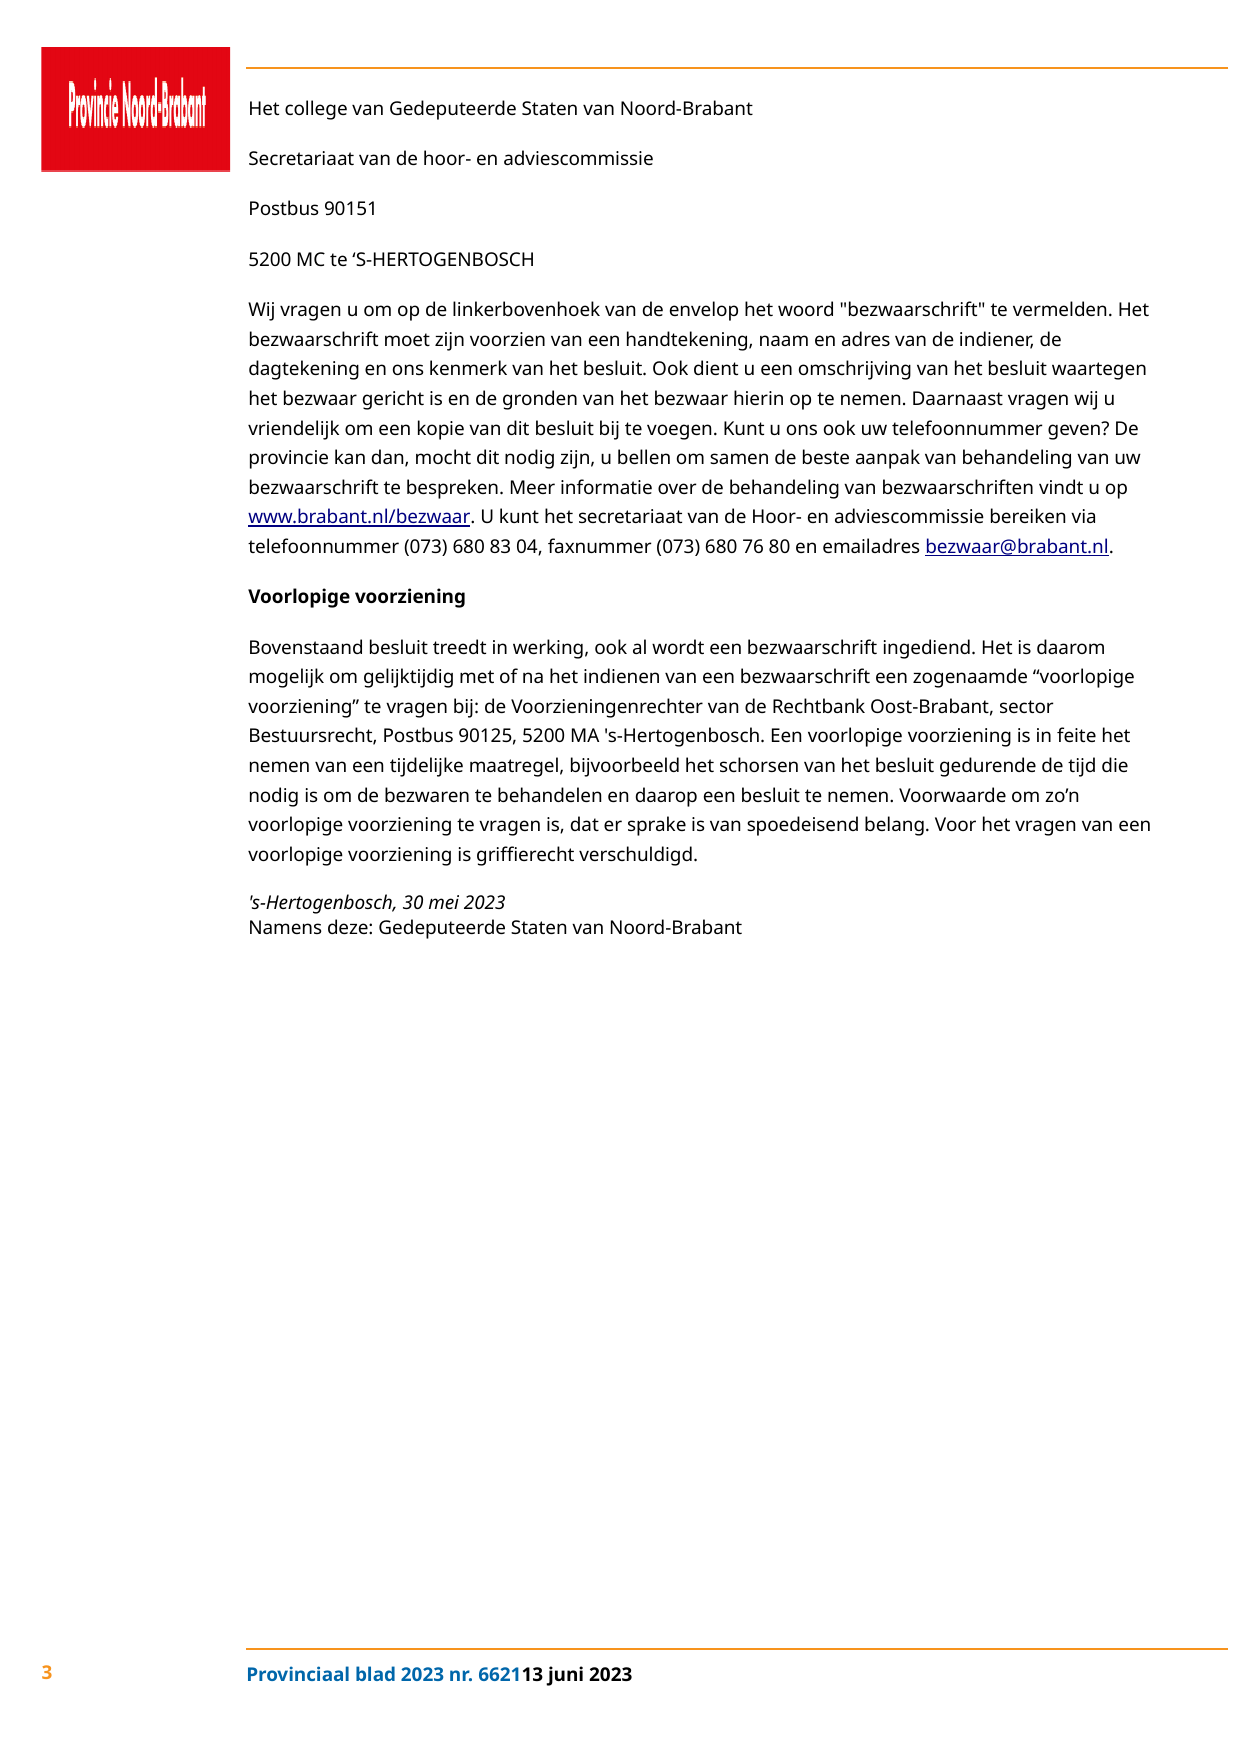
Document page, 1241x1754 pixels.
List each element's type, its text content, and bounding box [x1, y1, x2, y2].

text 5200 MC te ‘S-HERTOGENBOSCH [248, 246, 1152, 272]
text 's-Hertogenbosch, 30 mei 2023 [248, 889, 1152, 914]
text Bovenstaand besluit treedt in werking, ook al wordt een bezwaarschrift ingediend. Het is daarom mogelijk om gelijktijdig met of na het indienen van een bezwaarschrift een zogenaamde “voorlopige voorziening” te vragen bij: de Voorzieningenrechter van de Rechtbank Oost-Brabant, sector Bestuursrecht, Postbus 90125, 5200 MA 's-Hertogenbosch. Een voorlopige voorziening is in feite het nemen van een tijdelijke maatregel, bijvoorbeeld het schorsen van het besluit gedurende de tijd die nodig is om de bezwaren te behandelen en daarop een besluit te nemen. Voorwaarde om zo’n voorlopige voorziening te vragen is, dat er sprake is van spoedeisend belang. Voor het vragen van een voorlopige voorziening is griffierecht verschuldigd. [248, 634, 1152, 867]
text Voorlopige voorziening [248, 583, 1152, 609]
text Wij vragen u om op de linkerbovenhoek van de envelop het woord "bezwaarschrift" te vermelden. Het bezwaarschrift moet zijn voorzien van een handtekening, naam en adres van de indiener, de dagtekening en ons kenmerk van het besluit. Ook dient u een omschrijving van het besluit waartegen het bezwaar gericht is en de gronden van het bezwaar hierin op te nemen. Daarnaast vragen wij u vriendelijk om een kopie van dit besluit bij te voegen. Kunt u ons ook uw telefoonnummer geven? De provincie kan dan, mocht dit nodig zijn, u bellen om samen de beste aanpak van behandeling van uw bezwaarschrift te bespreken. Meer informatie over de behandeling van bezwaarschriften vindt u op www.brabant.nl/bezwaar. U kunt het secretariaat van de Hoor- en adviescommissie bereiken via telefoonnummer (073) 680 83 04, faxnummer (073) 680 76 80 en emailadres bezwaar@brabant.nl. [248, 296, 1152, 559]
text Secretariaat van de hoor- en adviescommissie [248, 145, 1152, 171]
text Postbus 90151 [248, 196, 1152, 221]
text Namens deze: Gedeputeerde Staten van Noord-Brabant [248, 914, 1152, 940]
picture [41, 47, 231, 172]
text Het college van Gedeputeerde Staten van Noord-Brabant [248, 95, 1152, 121]
